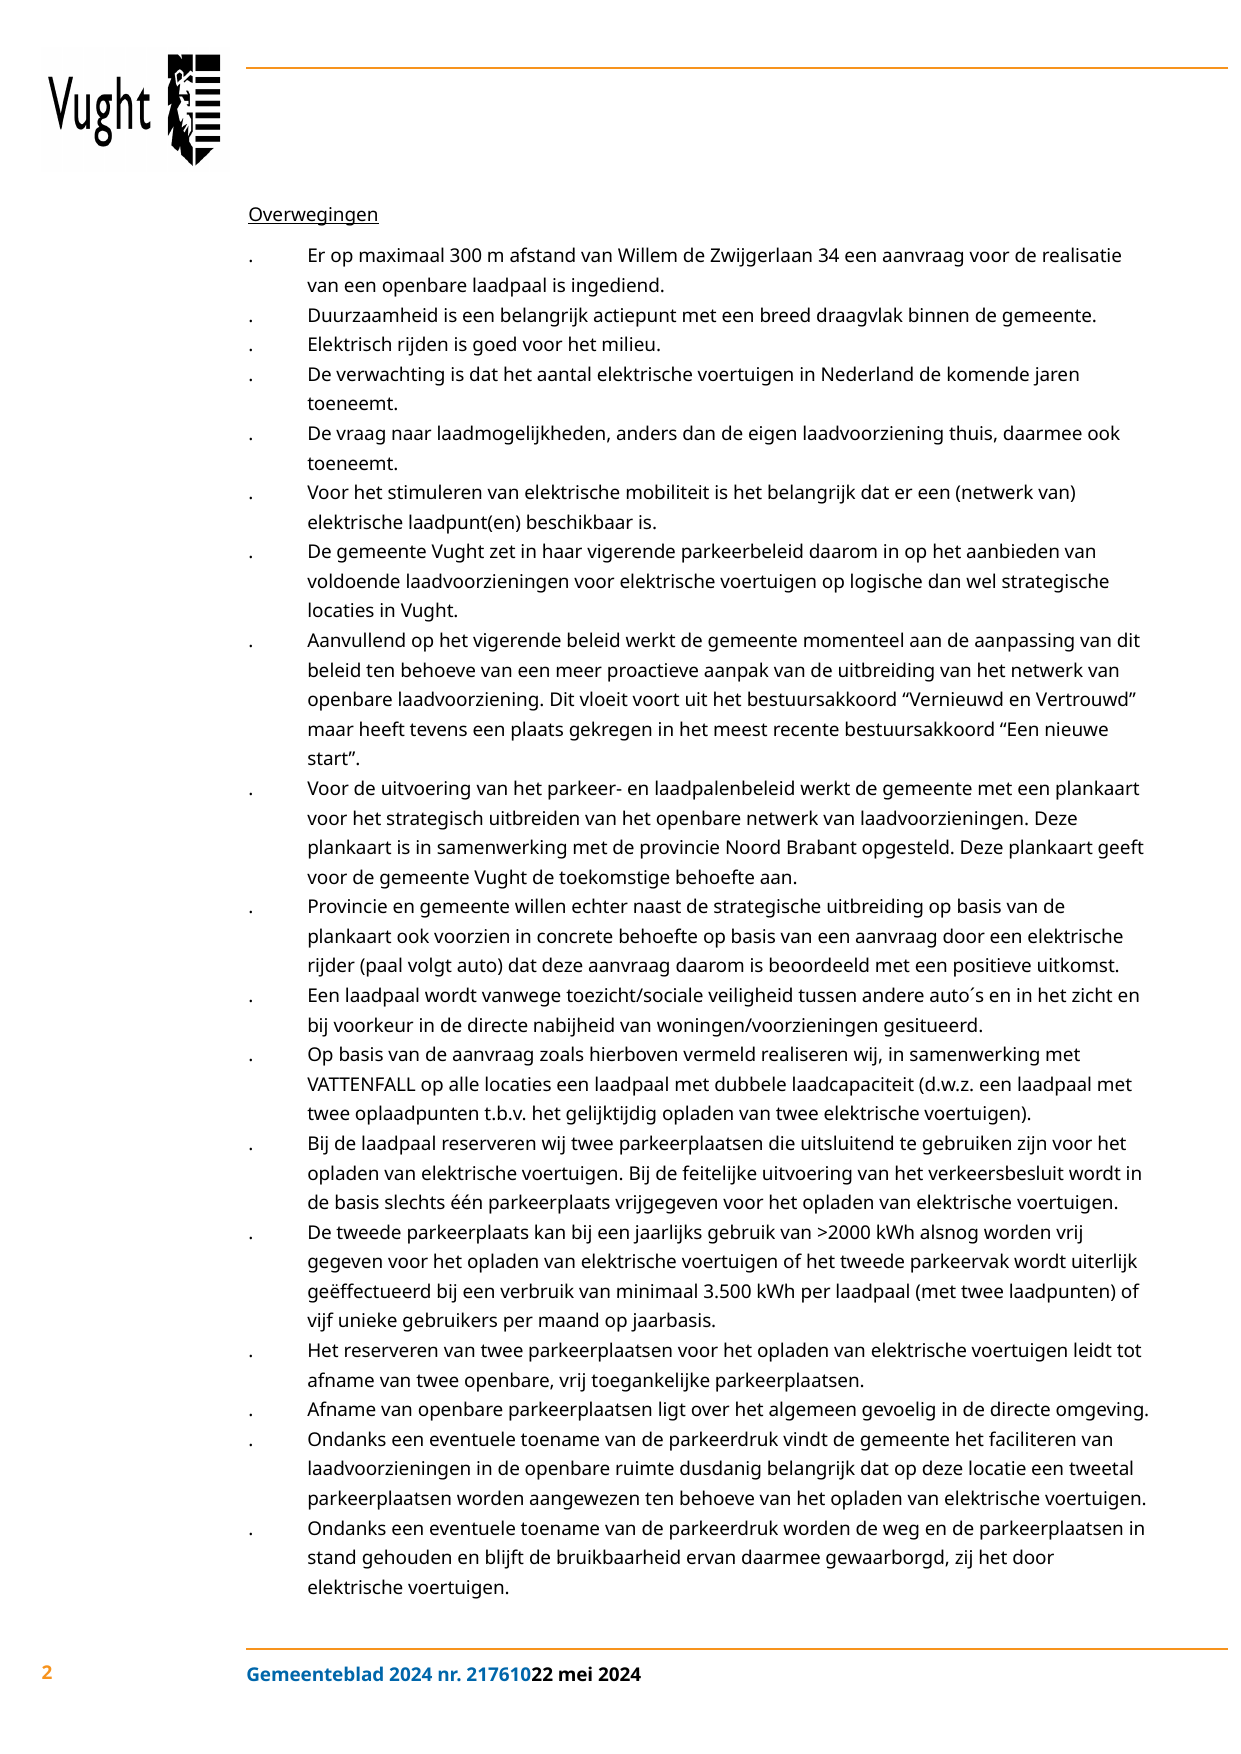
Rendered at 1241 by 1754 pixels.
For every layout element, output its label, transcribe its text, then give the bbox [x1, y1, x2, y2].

list Aanvullend op het vigerende beleid werkt de gemeente momenteel aan de aanpassing van dit beleid ten behoeve van een meer proactieve aanpak van de uitbreiding van het netwerk van openbare laadvoorziening. Dit vloeit voort uit het bestuursakkoord “Vernieuwd en Vertrouwd” maar heeft tevens een plaats gekregen in het meest recente bestuursakkoord “Een nieuwe start”. [248, 627, 1152, 771]
list Het reserveren van twee parkeerplaatsen voor het opladen van elektrische voertuigen leidt tot afname van twee openbare, vrij toegankelijke parkeerplaatsen. [248, 1337, 1152, 1393]
list Bij de laadpaal reserveren wij twee parkeerplaatsen die uitsluitend te gebruiken zijn voor het opladen van elektrische voertuigen. Bij de feitelijke uitvoering van het verkeersbesluit wordt in de basis slechts één parkeerplaats vrijgegeven voor het opladen van elektrische voertuigen. [248, 1130, 1152, 1215]
list Voor het stimuleren van elektrische mobiliteit is het belangrijk dat er een (netwerk van) elektrische laadpunt(en) beschikbaar is. [248, 479, 1152, 535]
list Ondanks een eventuele toename van de parkeerdruk worden de weg en de parkeerplaatsen in stand gehouden en blijft de bruikbaarheid ervan daarmee gewaarborgd, zij het door elektrische voertuigen. [248, 1515, 1152, 1600]
list De tweede parkeerplaats kan bij een jaarlijks gebruik van >2000 kWh alsnog worden vrij gegeven voor het opladen van elektrische voertuigen of het tweede parkeervak wordt uiterlijk geëffectueerd bij een verbruik van minimaal 3.500 kWh per laadpaal (met twee laadpunten) of vijf unieke gebruikers per maand op jaarbasis. [248, 1219, 1152, 1333]
picture [41, 47, 231, 172]
list Voor de uitvoering van het parkeer- en laadpalenbeleid werkt de gemeente met een plankaart voor het strategisch uitbreiden van het openbare netwerk van laadvoorzieningen. Deze plankaart is in samenwerking met de provincie Noord Brabant opgesteld. Deze plankaart geeft voor de gemeente Vught de toekomstige behoefte aan. [248, 775, 1152, 890]
list Er op maximaal 300 m afstand van Willem de Zwijgerlaan 34 een aanvraag voor de realisatie van een openbare laadpaal is ingediend. [248, 243, 1152, 298]
list Een laadpaal wordt vanwege toezicht/sociale veiligheid tussen andere auto´s en in het zicht en bij voorkeur in de directe nabijheid van woningen/voorzieningen gesitueerd. [248, 982, 1152, 1038]
list Op basis van de aanvraag zoals hierboven vermeld realiseren wij, in samenwerking met VATTENFALL op alle locaties een laadpaal met dubbele laadcapaciteit (d.w.z. een laadpaal met twee oplaadpunten t.b.v. het gelijktijdig opladen van twee elektrische voertuigen). [248, 1041, 1152, 1126]
list De gemeente Vught zet in haar vigerende parkeerbeleid daarom in op het aanbieden van voldoende laadvoorzieningen voor elektrische voertuigen op logische dan wel strategische locaties in Vught. [248, 538, 1152, 623]
list Provincie en gemeente willen echter naast de strategische uitbreiding op basis van de plankaart ook voorzien in concrete behoefte op basis van een aanvraag door een elektrische rijder (paal volgt auto) dat deze aanvraag daarom is beoordeeld met een positieve uitkomst. [248, 893, 1152, 978]
list Elektrisch rijden is goed voor het milieu. [248, 331, 1152, 357]
list De verwachting is dat het aantal elektrische voertuigen in Nederland de komende jaren toeneemt. [248, 361, 1152, 416]
list Ondanks een eventuele toename van de parkeerdruk vindt de gemeente het faciliteren van laadvoorzieningen in de openbare ruimte dusdanig belangrijk dat op deze locatie een tweetal parkeerplaatsen worden aangewezen ten behoeve van het opladen van elektrische voertuigen. [248, 1426, 1152, 1511]
text Overwegingen [248, 206, 1152, 225]
list Duurzaamheid is een belangrijk actiepunt met een breed draagvlak binnen de gemeente. [248, 302, 1152, 328]
list Afname van openbare parkeerplaatsen ligt over het algemeen gevoelig in de directe omgeving. [248, 1396, 1152, 1422]
list De vraag naar laadmogelijkheden, anders dan de eigen laadvoorziening thuis, daarmee ook toeneemt. [248, 420, 1152, 476]
